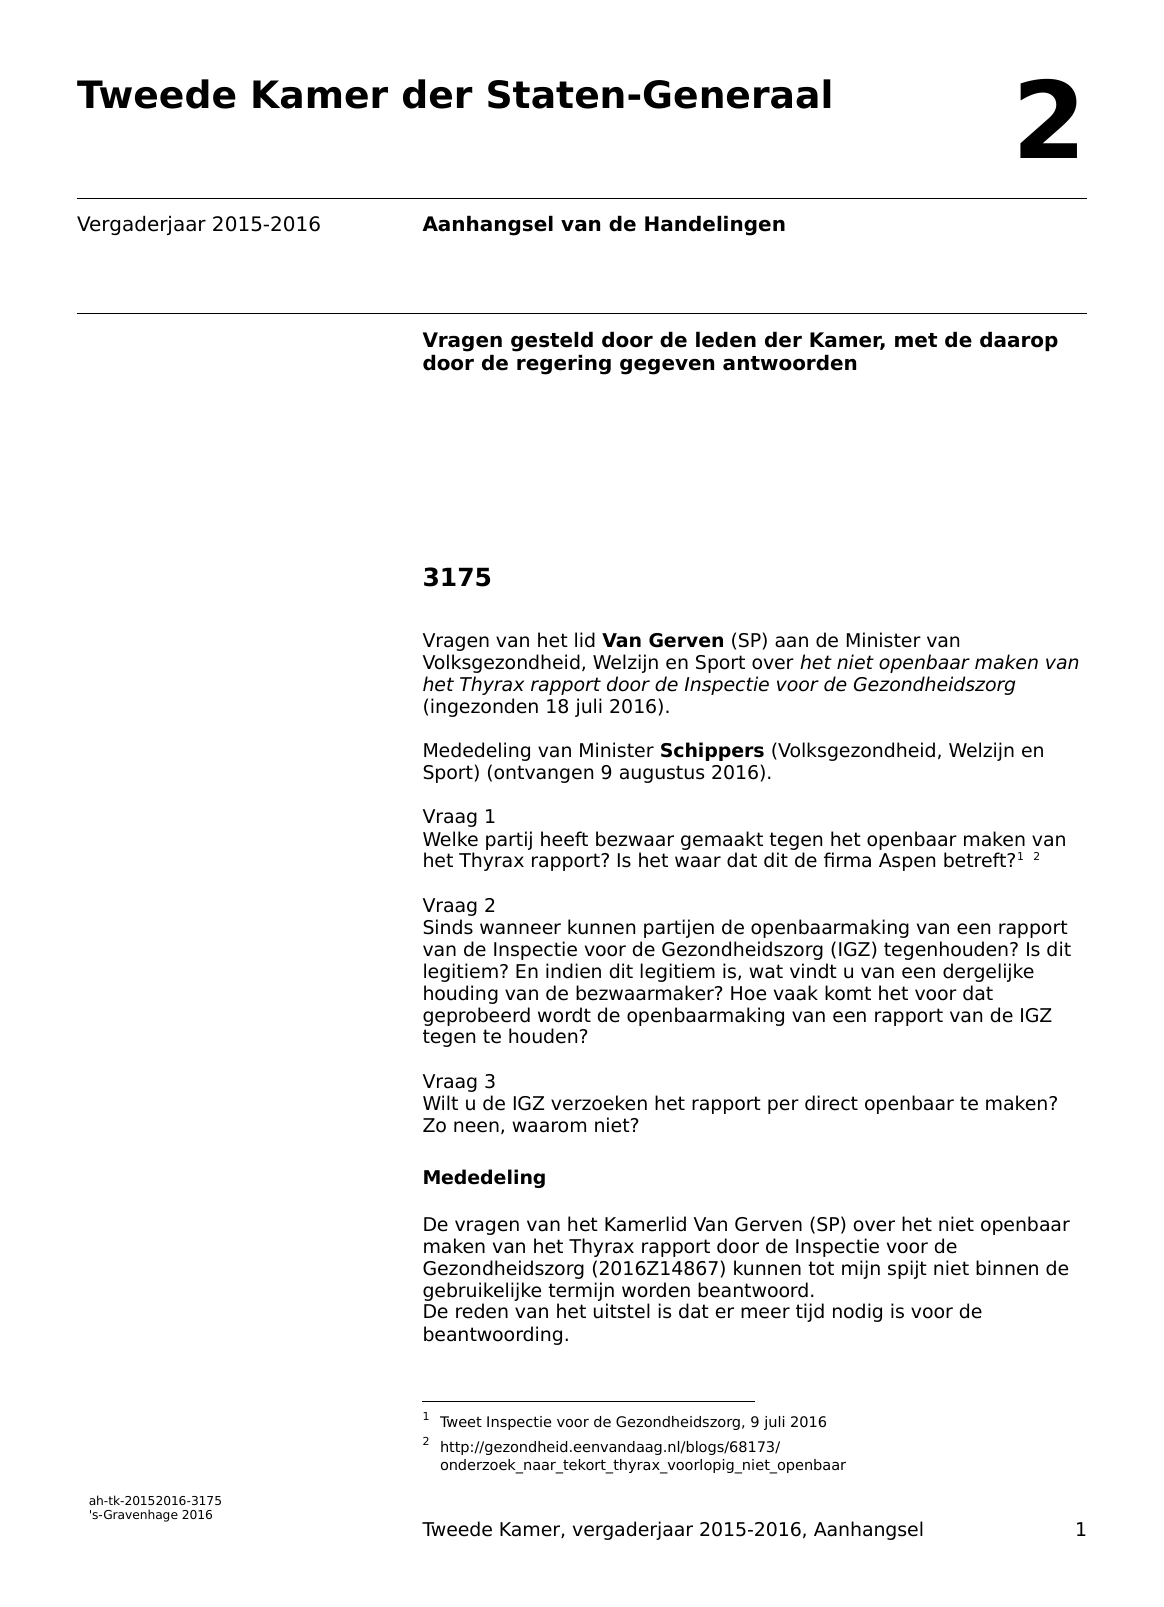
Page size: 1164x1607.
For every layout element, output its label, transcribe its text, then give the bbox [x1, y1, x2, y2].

text Tweet Inspectie voor de Gezondheidszorg, 9 juli 2016 [422, 1410, 1087, 1432]
text Wilt u de IGZ verzoeken het rapport per direct openbaar te maken? Zo neen, waarom niet? [422, 1093, 1087, 1137]
text Vraag 3 [422, 1071, 1087, 1093]
text Vragen van het lid Van Gerven (SP) aan de Minister van Volksgezondheid, Welzijn en Sport over het niet openbaar maken van het Thyrax rapport door de Inspectie voor de Gezondheidszorg (ingezonden 18 juli 2016). [422, 630, 1087, 718]
text Welke partij heeft bezwaar gemaakt tegen het openbaar maken van het Thyrax rapport? Is het waar dat dit de firma Aspen betreft? [422, 828, 1087, 872]
table_header Tweede Kamer der Staten-Generaal [77, 59, 886, 198]
text De reden van het uitstel is dat er meer tijd nodig is voor de beantwoording. [422, 1301, 1087, 1345]
text 's-Gravenhage 2016 [88, 1508, 323, 1522]
table_cell Vergaderjaar 2015-2016 [77, 199, 422, 313]
table_header 2 [886, 59, 1087, 198]
table_cell Aanhangsel van de Handelingen [422, 199, 1087, 313]
text De vragen van het Kamerlid Van Gerven (SP) over het niet openbaar maken van het Thyrax rapport door de Inspectie voor de Gezondheidszorg (2016Z14867) kunnen tot mijn spijt niet binnen de gebruikelijke termijn worden beantwoord. [422, 1213, 1087, 1301]
text Mededeling van Minister Schippers (Volksgezondheid, Welzijn en Sport) (ontvangen 9 augustus 2016). [422, 740, 1087, 784]
text Vraag 1 [422, 806, 1087, 828]
text http://gezondheid.eenvandaag.nl/blogs/68173/onderzoek_naar_tekort_thyrax_voorlopig_niet_openbaar [422, 1435, 1087, 1474]
text ah-tk-20152016-3175 [88, 1494, 323, 1508]
text Sinds wanneer kunnen partijen de openbaarmaking van een rapport van de Inspectie voor de Gezondheidszorg (IGZ) tegenhouden? Is dit legitiem? En indien dit legitiem is, wat vindt u van een dergelijke houding van de bezwaarmaker? Hoe vaak komt het voor dat geprobeerd wordt de openbaarmaking van een rapport van de IGZ tegen te houden? [422, 917, 1087, 1048]
table_cell Vragen gesteld door de leden der Kamer, met de daarop door de regering gegeven antwoorden [422, 314, 1087, 375]
text Vraag 2 [422, 894, 1087, 917]
table_cell [77, 314, 422, 375]
text 3175 [422, 563, 1087, 592]
subtitle Mededeling [422, 1167, 1087, 1188]
